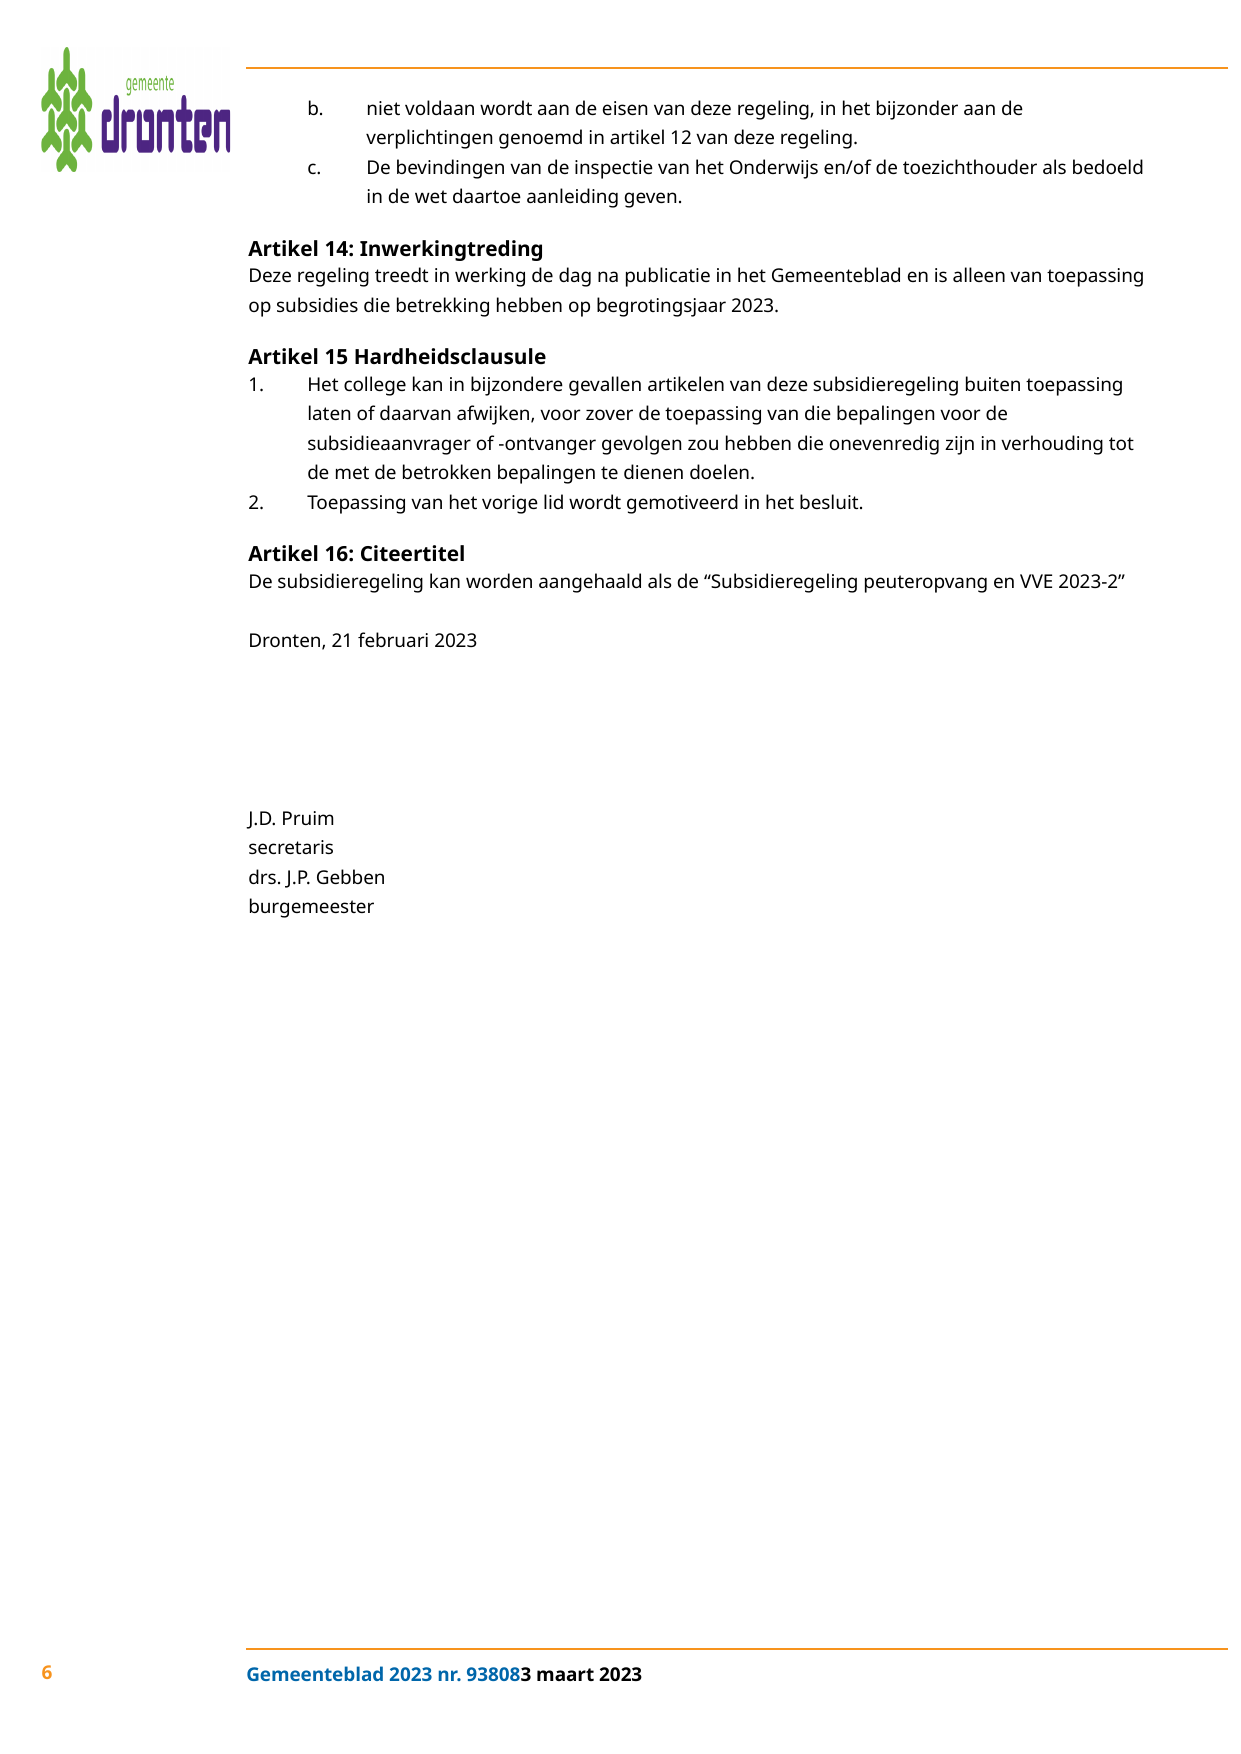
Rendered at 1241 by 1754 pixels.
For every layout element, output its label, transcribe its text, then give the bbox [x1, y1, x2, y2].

picture [41, 47, 231, 172]
text De subsidieregeling kan worden aangehaald als de “Subsidieregeling peuteropvang en VVE 2023-2” [248, 568, 1152, 594]
list De bevindingen van de inspectie van het Onderwijs en/of de toezichthouder als bedoeld in de wet daartoe aanleiding geven. [307, 154, 1152, 209]
text secretaris [248, 834, 1152, 860]
list Het college kan in bijzondere gevallen artikelen van deze subsidieregeling buiten toepassing laten of daarvan afwijken, voor zover de toepassing van die bepalingen voor de subsidieaanvrager of -ontvanger gevolgen zou hebben die onevenredig zijn in verhouding tot de met de betrokken bepalingen te dienen doelen. [248, 371, 1152, 485]
text J.D. Pruim [248, 805, 1152, 830]
list niet voldaan wordt aan de eisen van deze regeling, in het bijzonder aan de verplichtingen genoemd in artikel 12 van deze regeling. [307, 95, 1152, 150]
text Artikel 14: Inwerkingtreding [248, 234, 1152, 262]
text Artikel 16: Citeertitel [248, 539, 1152, 568]
text Deze regeling treedt in werking de dag na publicatie in het Gemeenteblad en is alleen van toepassing op subsidies die betrekking hebben op begrotingsjaar 2023. [248, 262, 1152, 318]
list Toepassing van het vorige lid wordt gemotiveerd in het besluit. [248, 489, 1152, 515]
text Dronten, 21 februari 2023 [248, 627, 1152, 653]
text burgemeester [248, 893, 1152, 919]
text drs. J.P. Gebben [248, 864, 1152, 889]
text Artikel 15 Hardheidsclausule [248, 342, 1152, 371]
